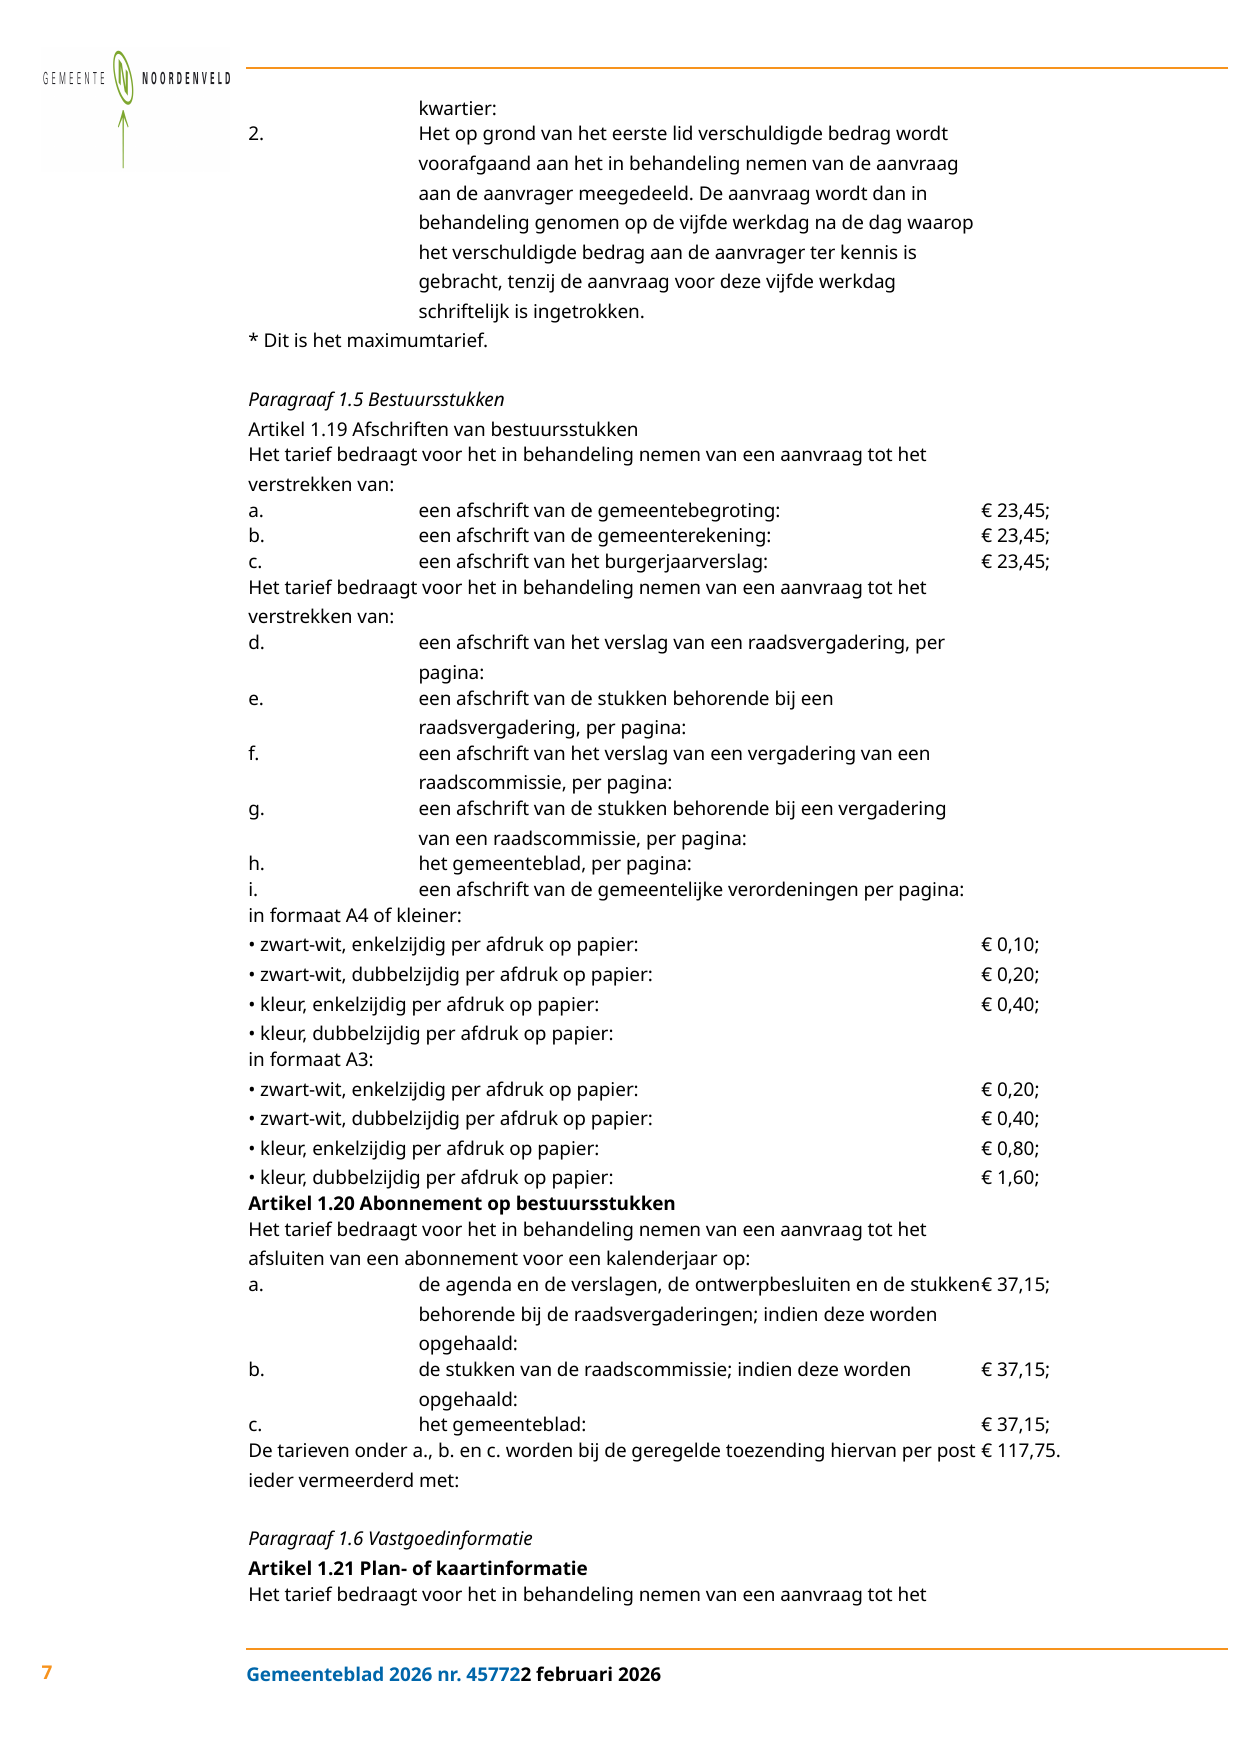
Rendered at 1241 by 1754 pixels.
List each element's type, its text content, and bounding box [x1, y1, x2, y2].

table_cell in formaat A4 of kleiner: • zwart-wit, enkelzijdig per afdruk op papier: • zwart-wit, dubbelzijdig per afdruk op papier: • kleur, enkelzijdig per afdruk op papier: • kleur, dubbelzijdig per afdruk op papier: [248, 902, 981, 1046]
table_cell g. [248, 795, 418, 851]
table_cell een afschrift van de gemeentelijke verordeningen per pagina: [418, 876, 981, 902]
table_cell Het tarief bedraagt voor het in behandeling nemen van een aanvraag tot het afsluiten van een abonnement voor een kalenderjaar op: [248, 1216, 981, 1271]
table_cell [248, 95, 418, 121]
table_cell b. [248, 1356, 418, 1411]
table_cell a. [248, 497, 418, 523]
table_header Artikel 1.21 Plan- of kaartinformatie [248, 1555, 981, 1581]
table_cell 2. [248, 121, 418, 324]
table_cell de agenda en de verslagen, de ontwerpbesluiten en de stukken behorende bij de raadsvergaderingen; indien deze worden opgehaald: [418, 1271, 981, 1356]
table_cell f. [248, 740, 418, 795]
table_cell een afschrift van de stukken behorende bij een raadsvergadering, per pagina: [418, 685, 981, 740]
table_cell kwartier: [418, 95, 981, 121]
table_cell € 37,15; [981, 1411, 1152, 1437]
table_cell een afschrift van het verslag van een vergadering van een raadscommissie, per pagina: [418, 740, 981, 795]
table_cell het gemeenteblad: [418, 1411, 981, 1437]
table_cell een afschrift van het verslag van een raadsvergadering, per pagina: [418, 629, 981, 685]
table_cell een afschrift van de stukken behorende bij een vergadering van een raadscommissie, per pagina: [418, 795, 981, 851]
table_cell Het tarief bedraagt voor het in behandeling nemen van een aanvraag tot het verstrekken van: [248, 574, 981, 629]
table_cell [981, 95, 1152, 121]
table_cell [981, 795, 1152, 851]
table_header Artikel 1.19 Afschriften van bestuursstukken [248, 416, 981, 442]
table_cell [981, 1190, 1152, 1216]
table_cell c. [248, 548, 418, 574]
table_cell e. [248, 685, 418, 740]
table_cell [981, 442, 1152, 497]
table_cell i. [248, 876, 418, 902]
table_cell d. [248, 629, 418, 685]
table_header [981, 1555, 1152, 1581]
table_cell € 0,10; € 0,20; € 0,40; [981, 902, 1152, 1046]
table_cell [981, 1581, 1152, 1606]
table_cell [981, 1216, 1152, 1271]
table_cell in formaat A3: • zwart-wit, enkelzijdig per afdruk op papier: • zwart-wit, dubbelzijdig per afdruk op papier: • kleur, enkelzijdig per afdruk op papier: • kleur, dubbelzijdig per afdruk op papier: [248, 1046, 981, 1190]
table_cell € 117,75. [981, 1437, 1152, 1492]
table_cell € 37,15; [981, 1356, 1152, 1411]
table_cell € 23,45; [981, 523, 1152, 548]
picture [41, 47, 231, 172]
table_cell b. [248, 523, 418, 548]
table_cell [981, 574, 1152, 629]
table_cell [981, 851, 1152, 876]
table_cell Het tarief bedraagt voor het in behandeling nemen van een aanvraag tot het verstrekken van: [248, 442, 981, 497]
table_cell het gemeenteblad, per pagina: [418, 851, 981, 876]
table_cell een afschrift van de gemeentebegroting: [418, 497, 981, 523]
table_cell h. [248, 851, 418, 876]
table_cell een afschrift van de gemeenterekening: [418, 523, 981, 548]
table_cell [981, 629, 1152, 685]
table_header [981, 416, 1152, 442]
table_cell Artikel 1.20 Abonnement op bestuursstukken [248, 1190, 981, 1216]
table_cell € 37,15; [981, 1271, 1152, 1356]
table_cell c. [248, 1411, 418, 1437]
table_cell € 0,20; € 0,40; € 0,80; € 1,60; [981, 1046, 1152, 1190]
table_cell Het op grond van het eerste lid verschuldigde bedrag wordt voorafgaand aan het in behandeling nemen van de aanvraag aan de aanvrager meegedeeld. De aanvraag wordt dan in behandeling genomen op de vijfde werkdag na de dag waarop het verschuldigde bedrag aan de aanvrager ter kennis is gebracht, tenzij de aanvraag voor deze vijfde werkdag schriftelijk is ingetrokken. [418, 121, 981, 324]
table_cell [981, 740, 1152, 795]
table_cell [981, 121, 1152, 324]
text Paragraaf 1.5 Bestuursstukken [248, 386, 1152, 412]
table_cell [981, 876, 1152, 902]
table_cell De tarieven onder a., b. en c. worden bij de geregelde toezending hiervan per post ieder vermeerderd met: [248, 1437, 981, 1492]
table_cell a. [248, 1271, 418, 1356]
table_cell een afschrift van het burgerjaarverslag: [418, 548, 981, 574]
table_cell € 23,45; [981, 548, 1152, 574]
text * Dit is het maximumtarief. [248, 327, 1152, 353]
text Paragraaf 1.6 Vastgoedinformatie [248, 1525, 1152, 1551]
table_cell de stukken van de raadscommissie; indien deze worden opgehaald: [418, 1356, 981, 1411]
table_cell Het tarief bedraagt voor het in behandeling nemen van een aanvraag tot het [248, 1581, 981, 1606]
table_cell [981, 685, 1152, 740]
table_cell € 23,45; [981, 497, 1152, 523]
